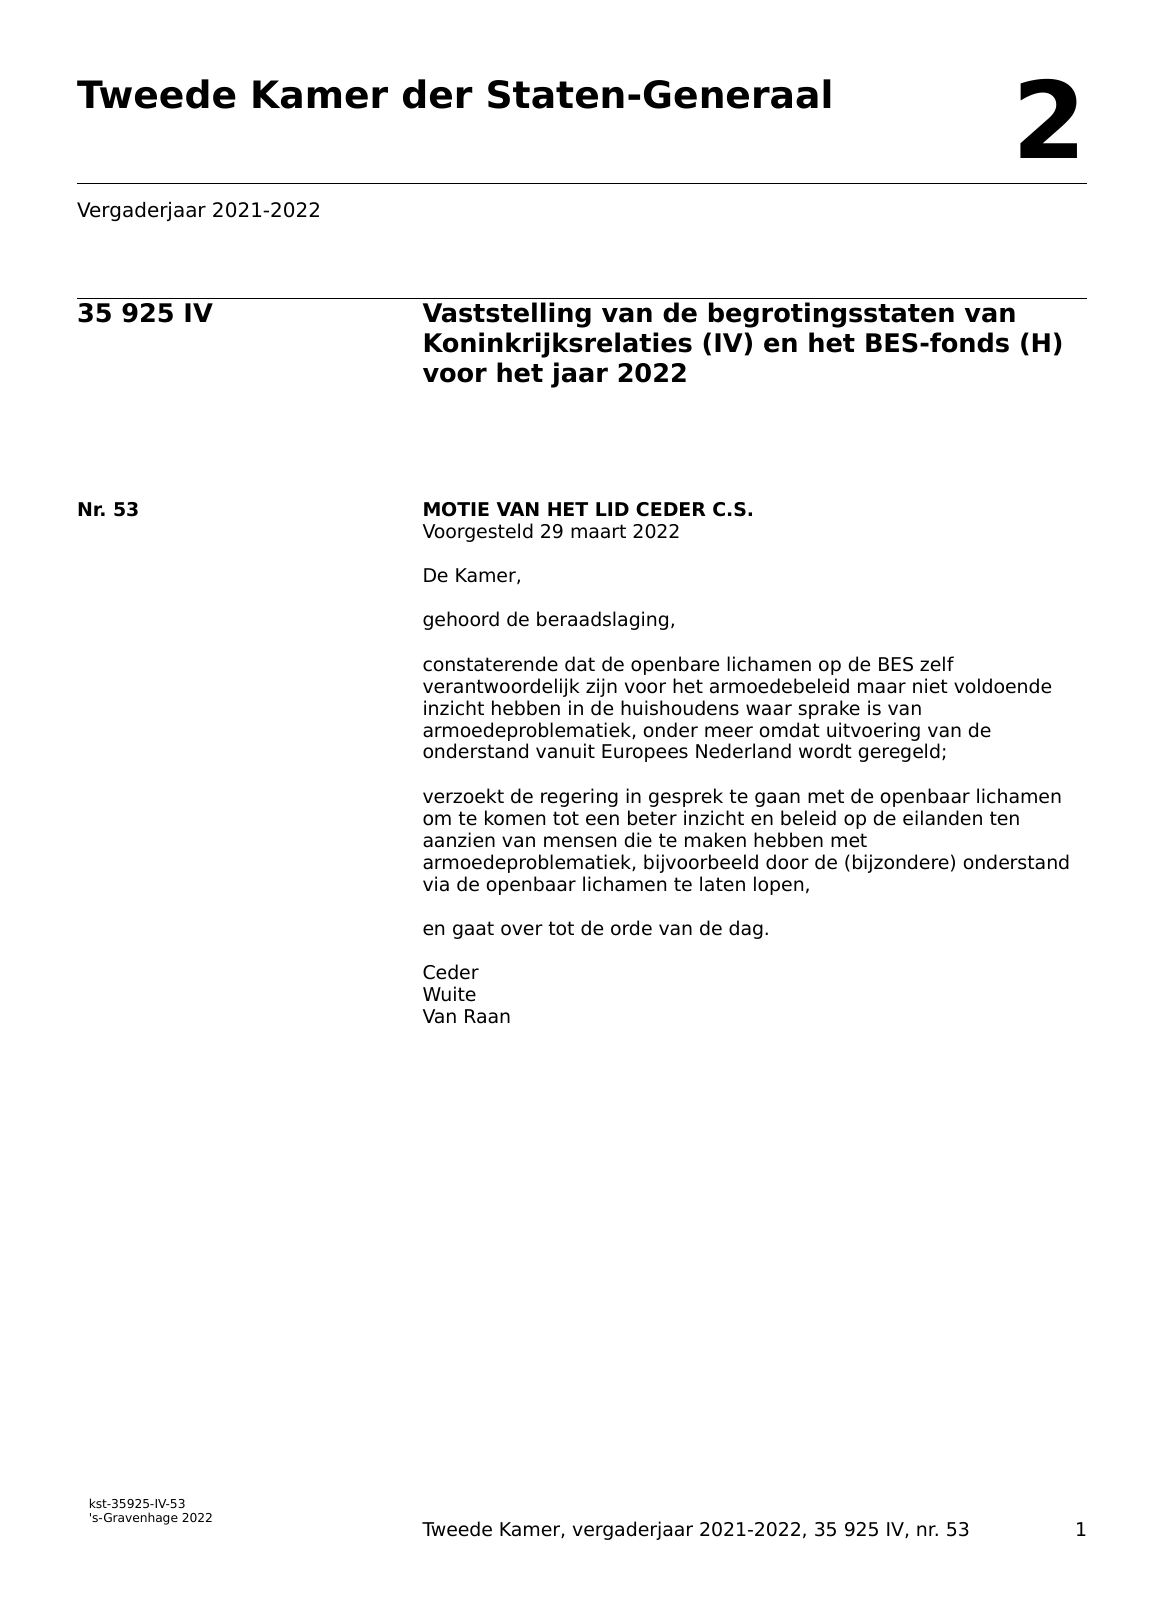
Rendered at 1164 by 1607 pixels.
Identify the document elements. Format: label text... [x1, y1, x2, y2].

text Voorgesteld 29 maart 2022 [422, 521, 1087, 543]
table_cell Vergaderjaar 2021-2022 [77, 184, 1087, 298]
text De Kamer, [422, 565, 1087, 587]
subtitle Nr. 53 MOTIE VAN HET LID CEDER C.S. [77, 499, 1087, 521]
table_header Tweede Kamer der Staten-Generaal [77, 59, 886, 183]
text kst-35925-IV-53 [88, 1497, 323, 1511]
subtitle 35 925 IV Vaststelling van de begrotingsstaten van Koninkrijksrelaties (IV) en het BES-fonds (H) voor het jaar 2022 [77, 299, 1087, 388]
text verzoekt de regering in gesprek te gaan met de openbaar lichamen om te komen tot een beter inzicht en beleid op de eilanden ten aanzien van mensen die te maken hebben met armoedeproblematiek, bijvoorbeeld door de (bijzondere) onderstand via de openbaar lichamen te laten lopen, [422, 786, 1087, 896]
table_header 2 [886, 59, 1087, 183]
text gehoord de beraadslaging, [422, 609, 1087, 631]
text 's-Gravenhage 2022 [88, 1511, 323, 1525]
text constaterende dat de openbare lichamen op de BES zelf verantwoordelijk zijn voor het armoedebeleid maar niet voldoende inzicht hebben in de huishoudens waar sprake is van armoedeproblematiek, onder meer omdat uitvoering van de onderstand vanuit Europees Nederland wordt geregeld; [422, 653, 1087, 763]
text en gaat over tot de orde van de dag. [422, 918, 1087, 940]
text Ceder [422, 962, 1087, 984]
text Van Raan [422, 1006, 1087, 1028]
text Wuite [422, 984, 1087, 1006]
